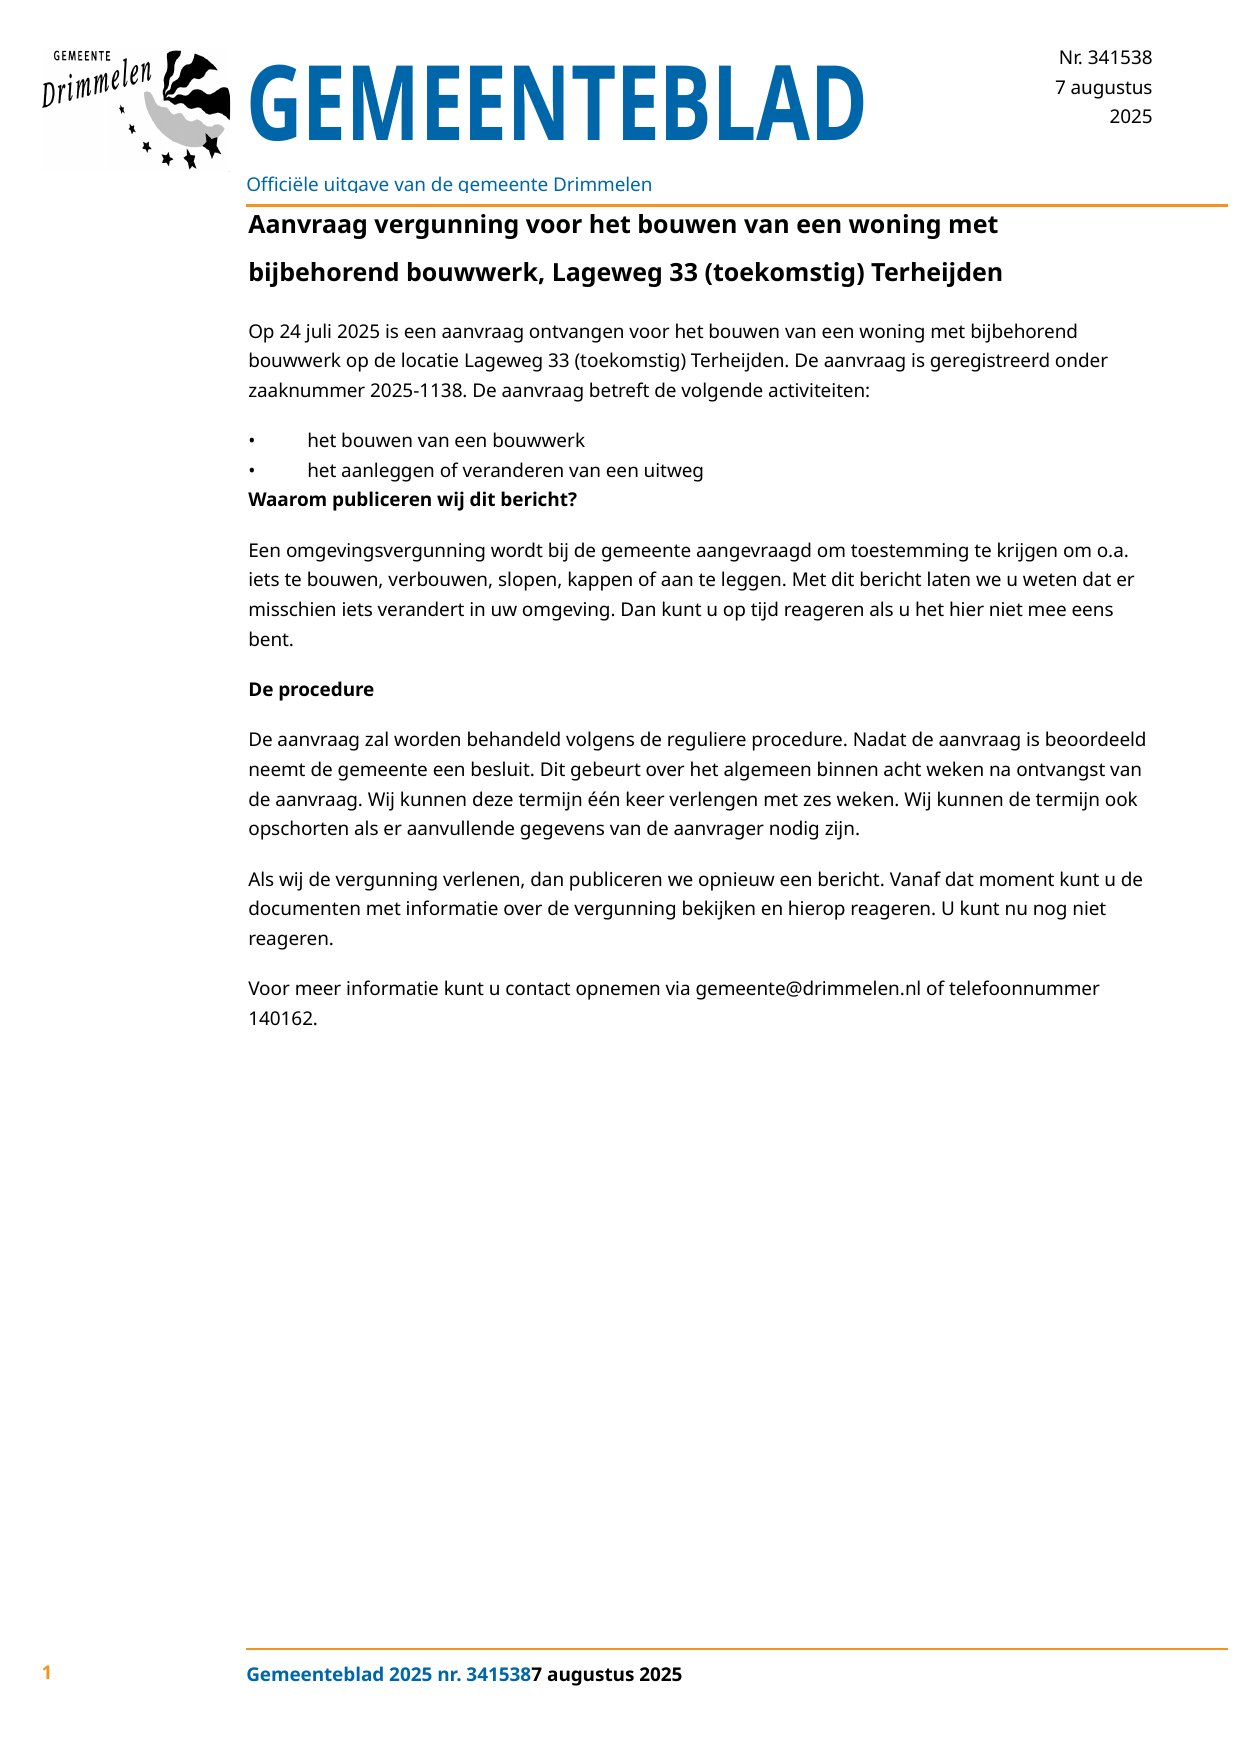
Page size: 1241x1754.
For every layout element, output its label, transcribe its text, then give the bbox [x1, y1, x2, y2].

text Een omgevingsvergunning wordt bij de gemeente aangevraagd om toestemming te krijgen om o.a. iets te bouwen, verbouwen, slopen, kappen of aan te leggen. Met dit bericht laten we u weten dat er misschien iets verandert in uw omgeving. Dan kunt u op tijd reageren als u het hier niet mee eens bent. [248, 537, 1152, 652]
text De procedure [248, 676, 1152, 702]
text De aanvraag zal worden behandeld volgens de reguliere procedure. Nadat de aanvraag is beoordeeld neemt de gemeente een besluit. Dit gebeurt over het algemeen binnen acht weken na ontvangst van de aanvraag. Wij kunnen deze termijn één keer verlengen met zes weken. Wij kunnen de termijn ook opschorten als er aanvullende gegevens van de aanvrager nodig zijn. [248, 727, 1152, 841]
list het bouwen van een bouwwerk [248, 427, 1152, 453]
text Aanvraag vergunning voor het bouwen van een woning met bijbehorend bouwwerk, Lageweg 33 (toekomstig) Terheijden [248, 207, 1152, 288]
text Als wij de vergunning verlenen, dan publiceren we opnieuw een bericht. Vanaf dat moment kunt u de documenten met informatie over de vergunning bekijken en hierop reageren. U kunt nu nog niet reageren. [248, 866, 1152, 951]
text Voor meer informatie kunt u contact opnemen via gemeente@drimmelen.nl of telefoonnummer 140162. [248, 975, 1152, 1031]
list het aanleggen of veranderen van een uitweg [248, 457, 1152, 483]
text Op 24 juli 2025 is een aanvraag ontvangen voor het bouwen van een woning met bijbehorend bouwwerk op de locatie Lageweg 33 (toekomstig) Terheijden. De aanvraag is geregistreerd onder zaaknummer 2025-1138. De aanvraag betreft de volgende activiteiten: [248, 318, 1152, 403]
picture [41, 47, 231, 172]
text Waarom publiceren wij dit bericht? [248, 487, 1152, 512]
